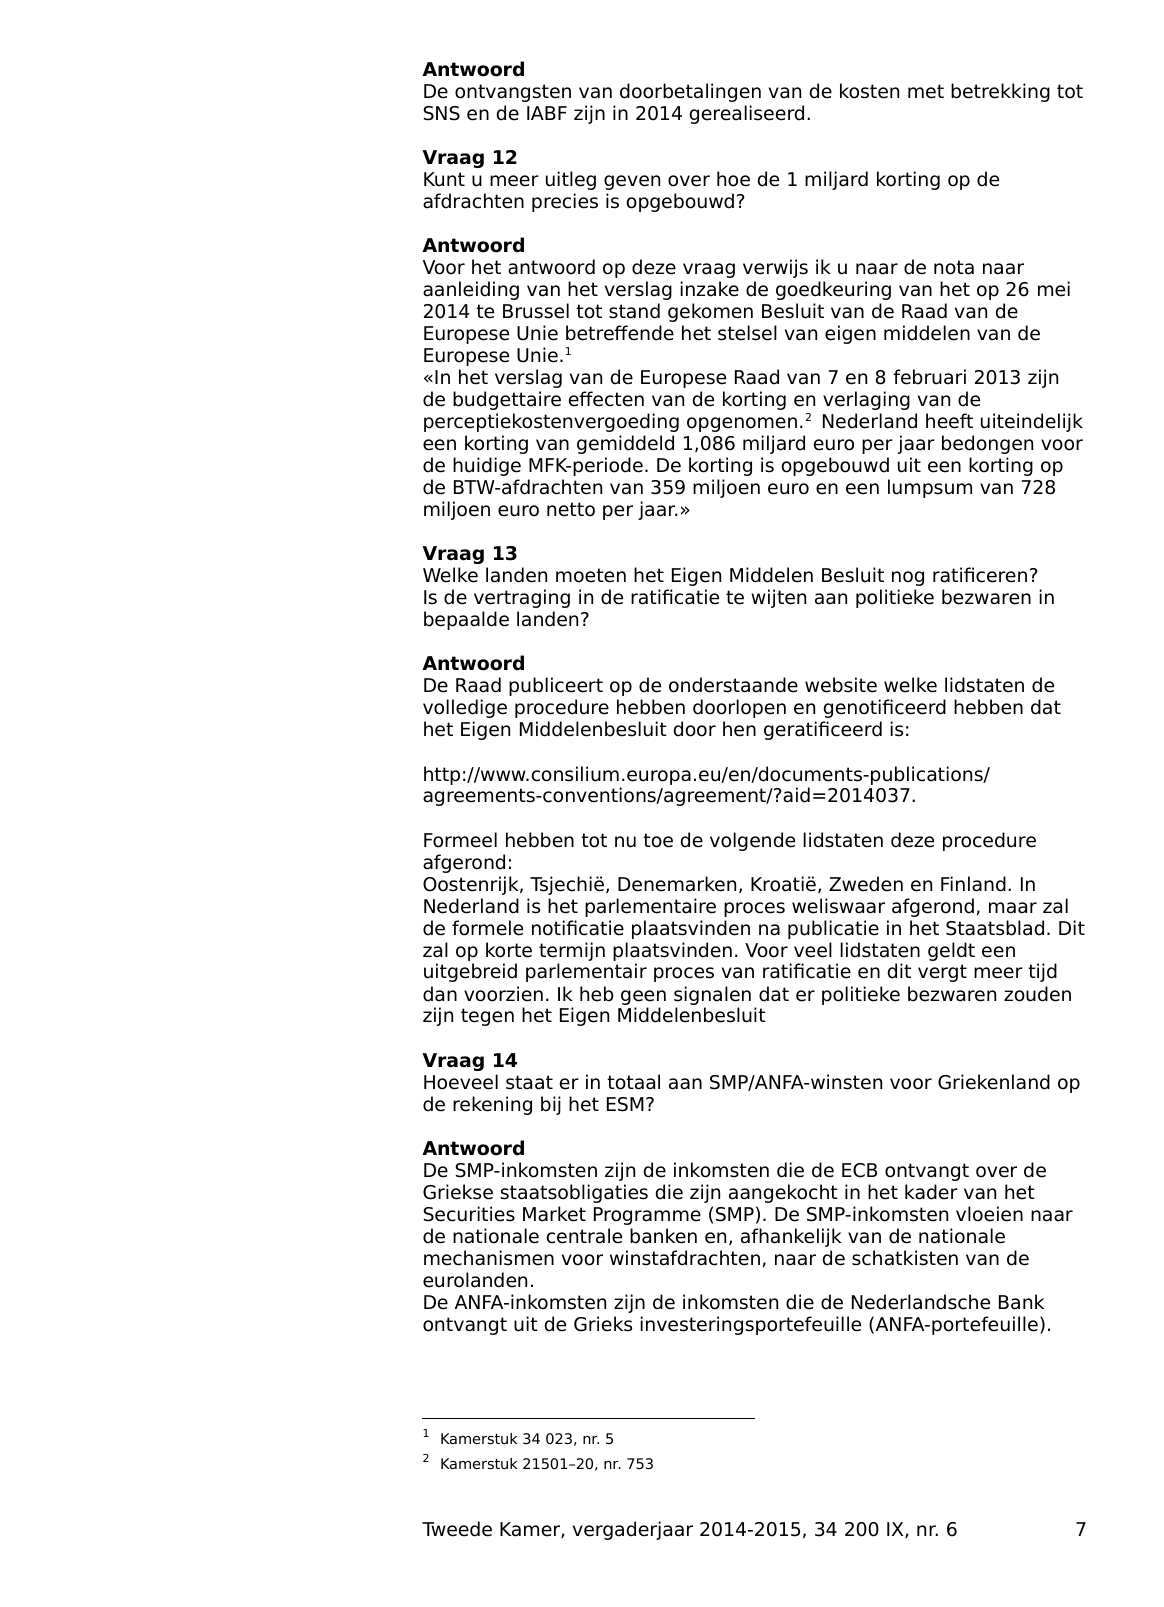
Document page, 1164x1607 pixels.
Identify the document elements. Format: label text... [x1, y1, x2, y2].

text http://www.consilium.europa.eu/en/documents-publications/agreements-conventions/agreement/?aid=2014037. [422, 763, 1087, 807]
text «In het verslag van de Europese Raad van 7 en 8 februari 2013 zijn de budgettaire effecten van de korting en verlaging van de perceptiekostenvergoeding opgenomen. Nederland heeft uiteindelijk een korting van gemiddeld 1,086 miljard euro per jaar bedongen voor de huidige MFK-periode. De korting is opgebouwd uit een korting op de BTW-afdrachten van 359 miljoen euro en een lumpsum van 728 miljoen euro netto per jaar.» [422, 367, 1087, 521]
text Formeel hebben tot nu toe de volgende lidstaten deze procedure afgerond: [422, 829, 1087, 873]
text De ontvangsten van doorbetalingen van de kosten met betrekking tot SNS en de IABF zijn in 2014 gerealiseerd. [422, 81, 1087, 125]
text De ANFA-inkomsten zijn de inkomsten die de Nederlandsche Bank ontvangt uit de Grieks investeringsportefeuille (ANFA-portefeuille). [422, 1292, 1087, 1336]
text De Raad publiceert op de onderstaande website welke lidstaten de volledige procedure hebben doorlopen en genotificeerd hebben dat het Eigen Middelenbesluit door hen geratificeerd is: [422, 675, 1087, 741]
text Antwoord [422, 653, 1087, 675]
text Kamerstuk 34 023, nr. 5 [422, 1427, 1087, 1449]
text Kunt u meer uitleg geven over hoe de 1 miljard korting op de afdrachten precies is opgebouwd? [422, 169, 1087, 213]
text Hoeveel staat er in totaal aan SMP/ANFA-winsten voor Griekenland op de rekening bij het ESM? [422, 1072, 1087, 1116]
text Vraag 13 [422, 543, 1087, 565]
text Antwoord [422, 59, 1087, 81]
text Vraag 12 [422, 147, 1087, 169]
text Is de vertraging in de ratificatie te wijten aan politieke bezwaren in bepaalde landen? [422, 587, 1087, 631]
text Voor het antwoord op deze vraag verwijs ik u naar de nota naar aanleiding van het verslag inzake de goedkeuring van het op 26 mei 2014 te Brussel tot stand gekomen Besluit van de Raad van de Europese Unie betreffende het stelsel van eigen middelen van de Europese Unie. [422, 257, 1087, 367]
text Kamerstuk 21501–20, nr. 753 [422, 1452, 1087, 1474]
text De SMP-inkomsten zijn de inkomsten die de ECB ontvangt over de Griekse staatsobligaties die zijn aangekocht in het kader van het Securities Market Programme (SMP). De SMP-inkomsten vloeien naar de nationale centrale banken en, afhankelijk van de nationale mechanismen voor winstafdrachten, naar de schatkisten van de eurolanden. [422, 1160, 1087, 1292]
text Oostenrijk, Tsjechië, Denemarken, Kroatië, Zweden en Finland. In Nederland is het parlementaire proces weliswaar afgerond, maar zal de formele notificatie plaatsvinden na publicatie in het Staatsblad. Dit zal op korte termijn plaatsvinden. Voor veel lidstaten geldt een uitgebreid parlementair proces van ratificatie en dit vergt meer tijd dan voorzien. Ik heb geen signalen dat er politieke bezwaren zouden zijn tegen het Eigen Middelenbesluit [422, 873, 1087, 1027]
text Welke landen moeten het Eigen Middelen Besluit nog ratificeren? [422, 565, 1087, 587]
text Vraag 14 [422, 1049, 1087, 1072]
text Antwoord [422, 1138, 1087, 1160]
text Antwoord [422, 235, 1087, 257]
